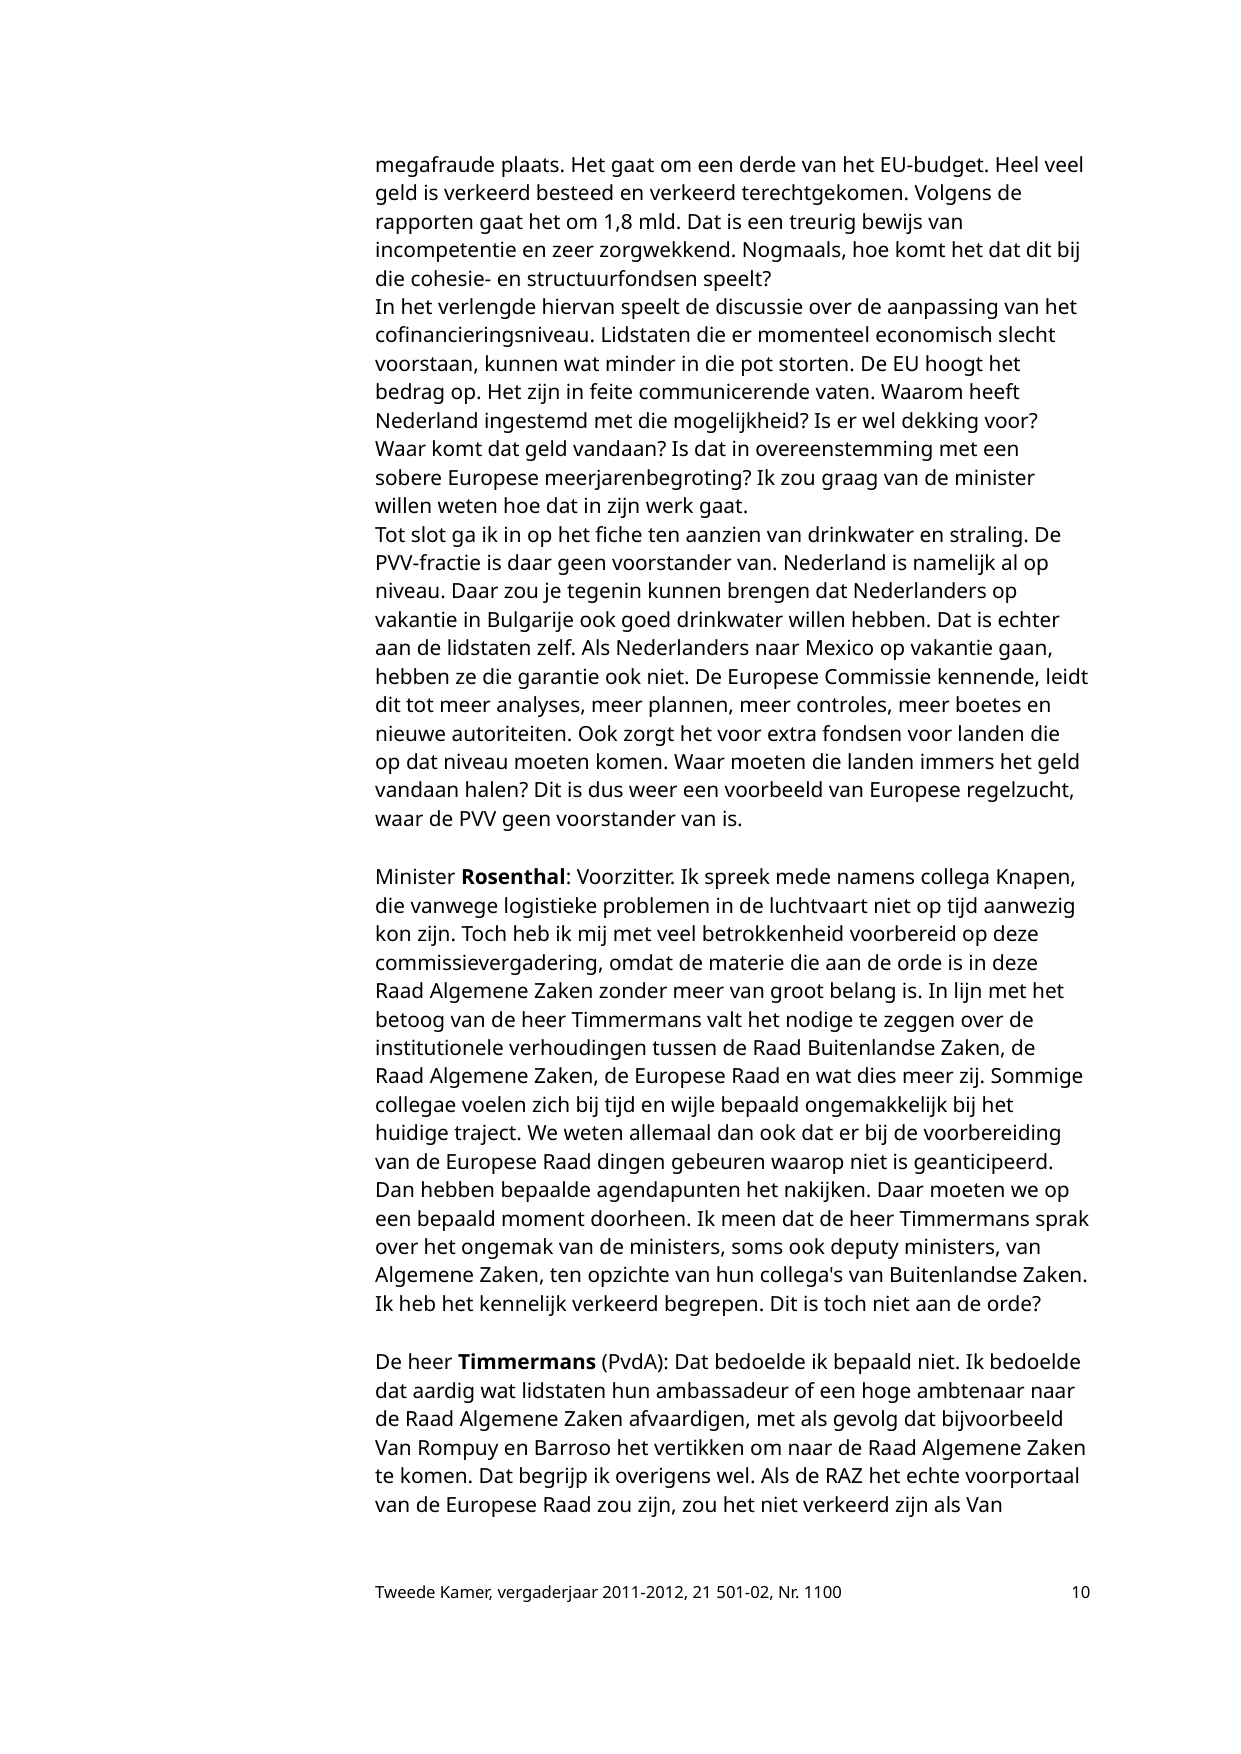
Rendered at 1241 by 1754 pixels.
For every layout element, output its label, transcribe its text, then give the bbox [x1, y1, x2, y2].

text Tot slot ga ik in op het fiche ten aanzien van drinkwater en straling. De PVV-fractie is daar geen voorstander van. Nederland is namelijk al op niveau. Daar zou je tegenin kunnen brengen dat Nederlanders op vakantie in Bulgarije ook goed drinkwater willen hebben. Dat is echter aan de lidstaten zelf. Als Nederlanders naar Mexico op vakantie gaan, hebben ze die garantie ook niet. De Europese Commissie kennende, leidt dit tot meer analyses, meer plannen, meer controles, meer boetes en nieuwe autoriteiten. Ook zorgt het voor extra fondsen voor landen die op dat niveau moeten komen. Waar moeten die landen immers het geld vandaan halen? Dit is dus weer een voorbeeld van Europese regelzucht, waar de PVV geen voorstander van is. [375, 520, 1090, 832]
text In het verlengde hiervan speelt de discussie over de aanpassing van het cofinancieringsniveau. Lidstaten die er momenteel economisch slecht voorstaan, kunnen wat minder in die pot storten. De EU hoogt het bedrag op. Het zijn in feite communicerende vaten. Waarom heeft Nederland ingestemd met die mogelijkheid? Is er wel dekking voor? Waar komt dat geld vandaan? Is dat in overeenstemming met een sobere Europese meerjarenbegroting? Ik zou graag van de minister willen weten hoe dat in zijn werk gaat. [375, 292, 1090, 520]
text Minister Rosenthal: Voorzitter. Ik spreek mede namens collega Knapen, die vanwege logistieke problemen in de luchtvaart niet op tijd aanwezig kon zijn. Toch heb ik mij met veel betrokkenheid voorbereid op deze commissievergadering, omdat de materie die aan de orde is in deze Raad Algemene Zaken zonder meer van groot belang is. In lijn met het betoog van de heer Timmermans valt het nodige te zeggen over de institutionele verhoudingen tussen de Raad Buitenlandse Zaken, de Raad Algemene Zaken, de Europese Raad en wat dies meer zij. Sommige collegae voelen zich bij tijd en wijle bepaald ongemakkelijk bij het huidige traject. We weten allemaal dan ook dat er bij de voorbereiding van de Europese Raad dingen gebeuren waarop niet is geanticipeerd. Dan hebben bepaalde agendapunten het nakijken. Daar moeten we op een bepaald moment doorheen. Ik meen dat de heer Timmermans sprak over het ongemak van de ministers, soms ook deputy ministers, van Algemene Zaken, ten opzichte van hun collega's van Buitenlandse Zaken. Ik heb het kennelijk verkeerd begrepen. Dit is toch niet aan de orde? [375, 862, 1090, 1317]
text megafraude plaats. Het gaat om een derde van het EU-budget. Heel veel geld is verkeerd besteed en verkeerd terechtgekomen. Volgens de rapporten gaat het om 1,8 mld. Dat is een treurig bewijs van incompetentie en zeer zorgwekkend. Nogmaals, hoe komt het dat dit bij die cohesie- en structuurfondsen speelt? [375, 150, 1090, 292]
text De heer Timmermans (PvdA): Dat bedoelde ik bepaald niet. Ik bedoelde dat aardig wat lidstaten hun ambassadeur of een hoge ambtenaar naar de Raad Algemene Zaken afvaardigen, met als gevolg dat bijvoorbeeld Van Rompuy en Barroso het vertikken om naar de Raad Algemene Zaken te komen. Dat begrijp ik overigens wel. Als de RAZ het echte voorportaal van de Europese Raad zou zijn, zou het niet verkeerd zijn als Van [375, 1347, 1090, 1518]
